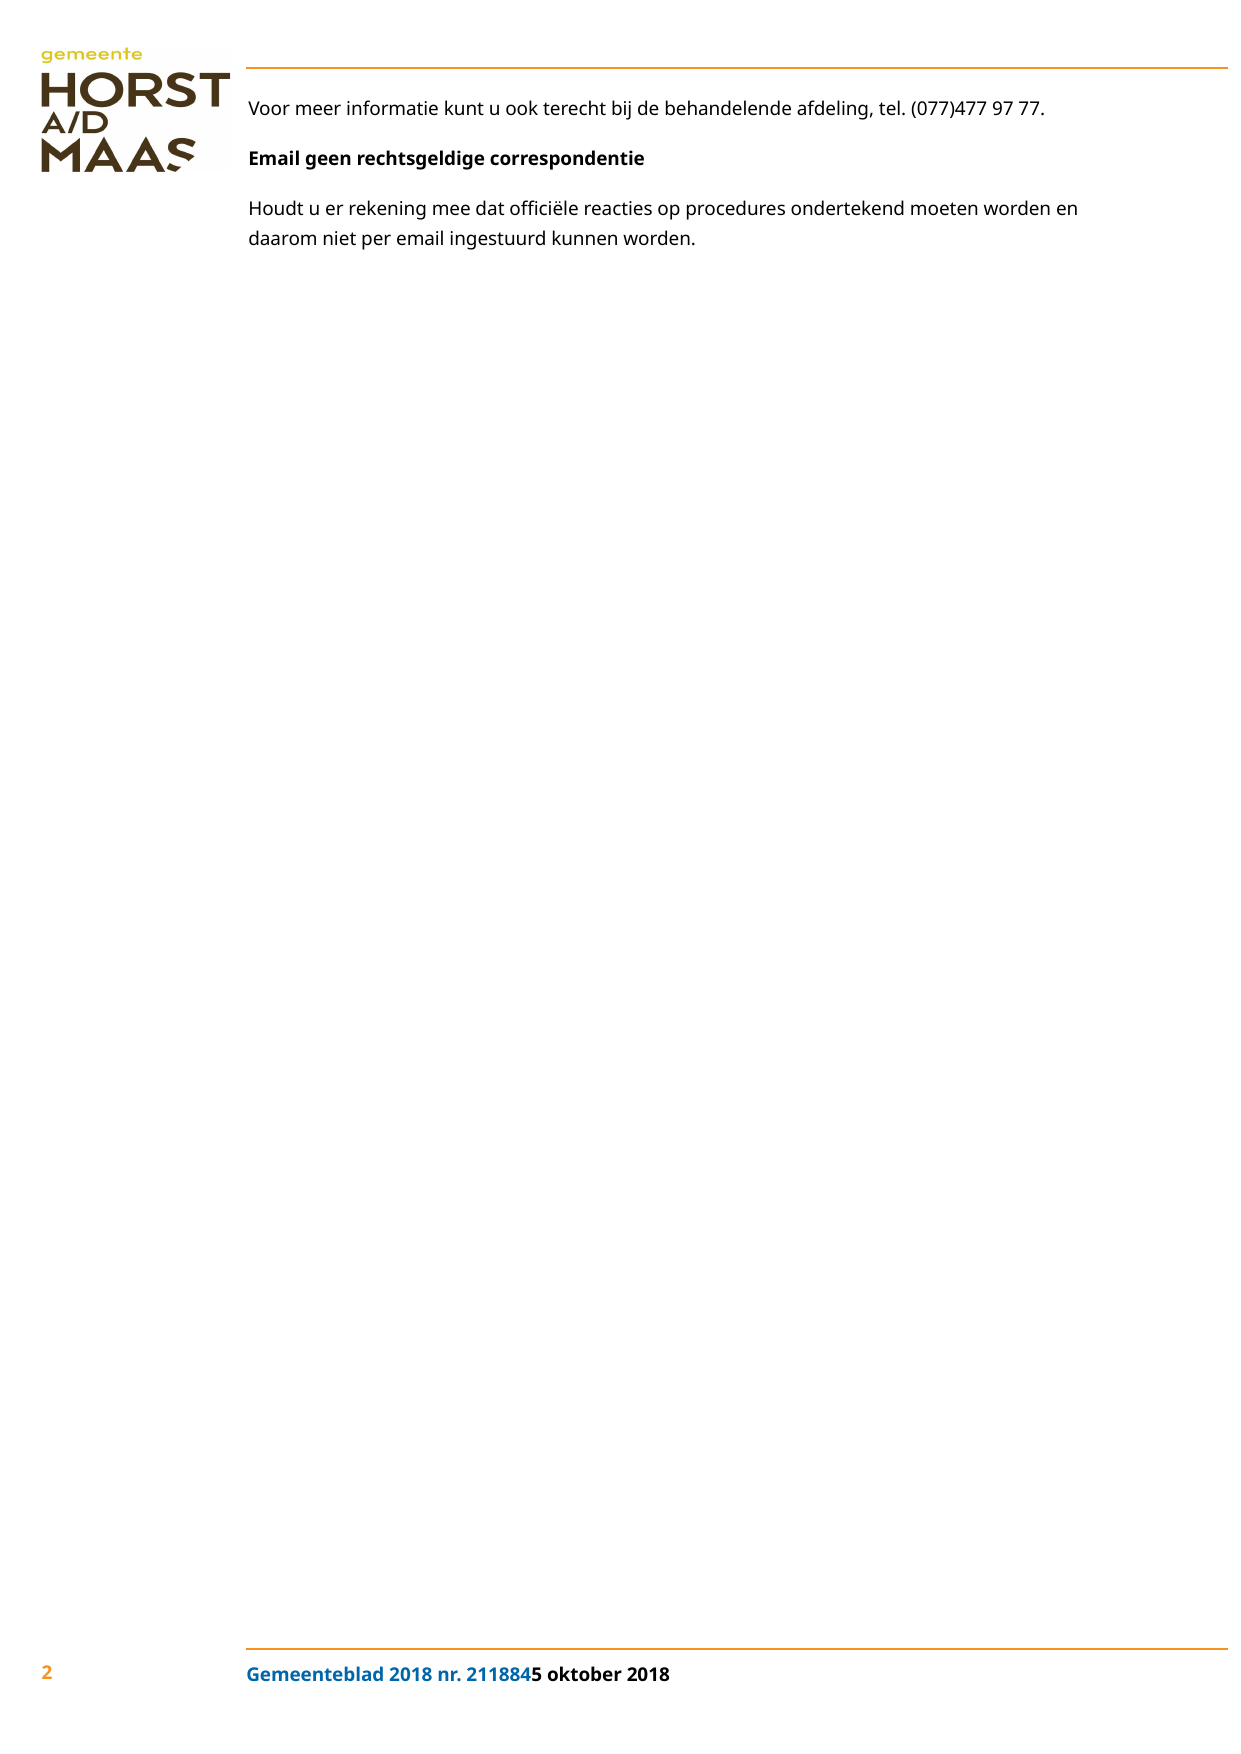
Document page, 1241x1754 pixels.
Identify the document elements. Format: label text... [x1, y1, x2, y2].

text Houdt u er rekening mee dat officiële reacties op procedures ondertekend moeten worden en daarom niet per email ingestuurd kunnen worden. [248, 196, 1152, 251]
picture [41, 47, 231, 172]
text Email geen rechtsgeldige correspondentie [248, 145, 1152, 171]
text Voor meer informatie kunt u ook terecht bij de behandelende afdeling, tel. (077)477 97 77. [248, 95, 1152, 121]
